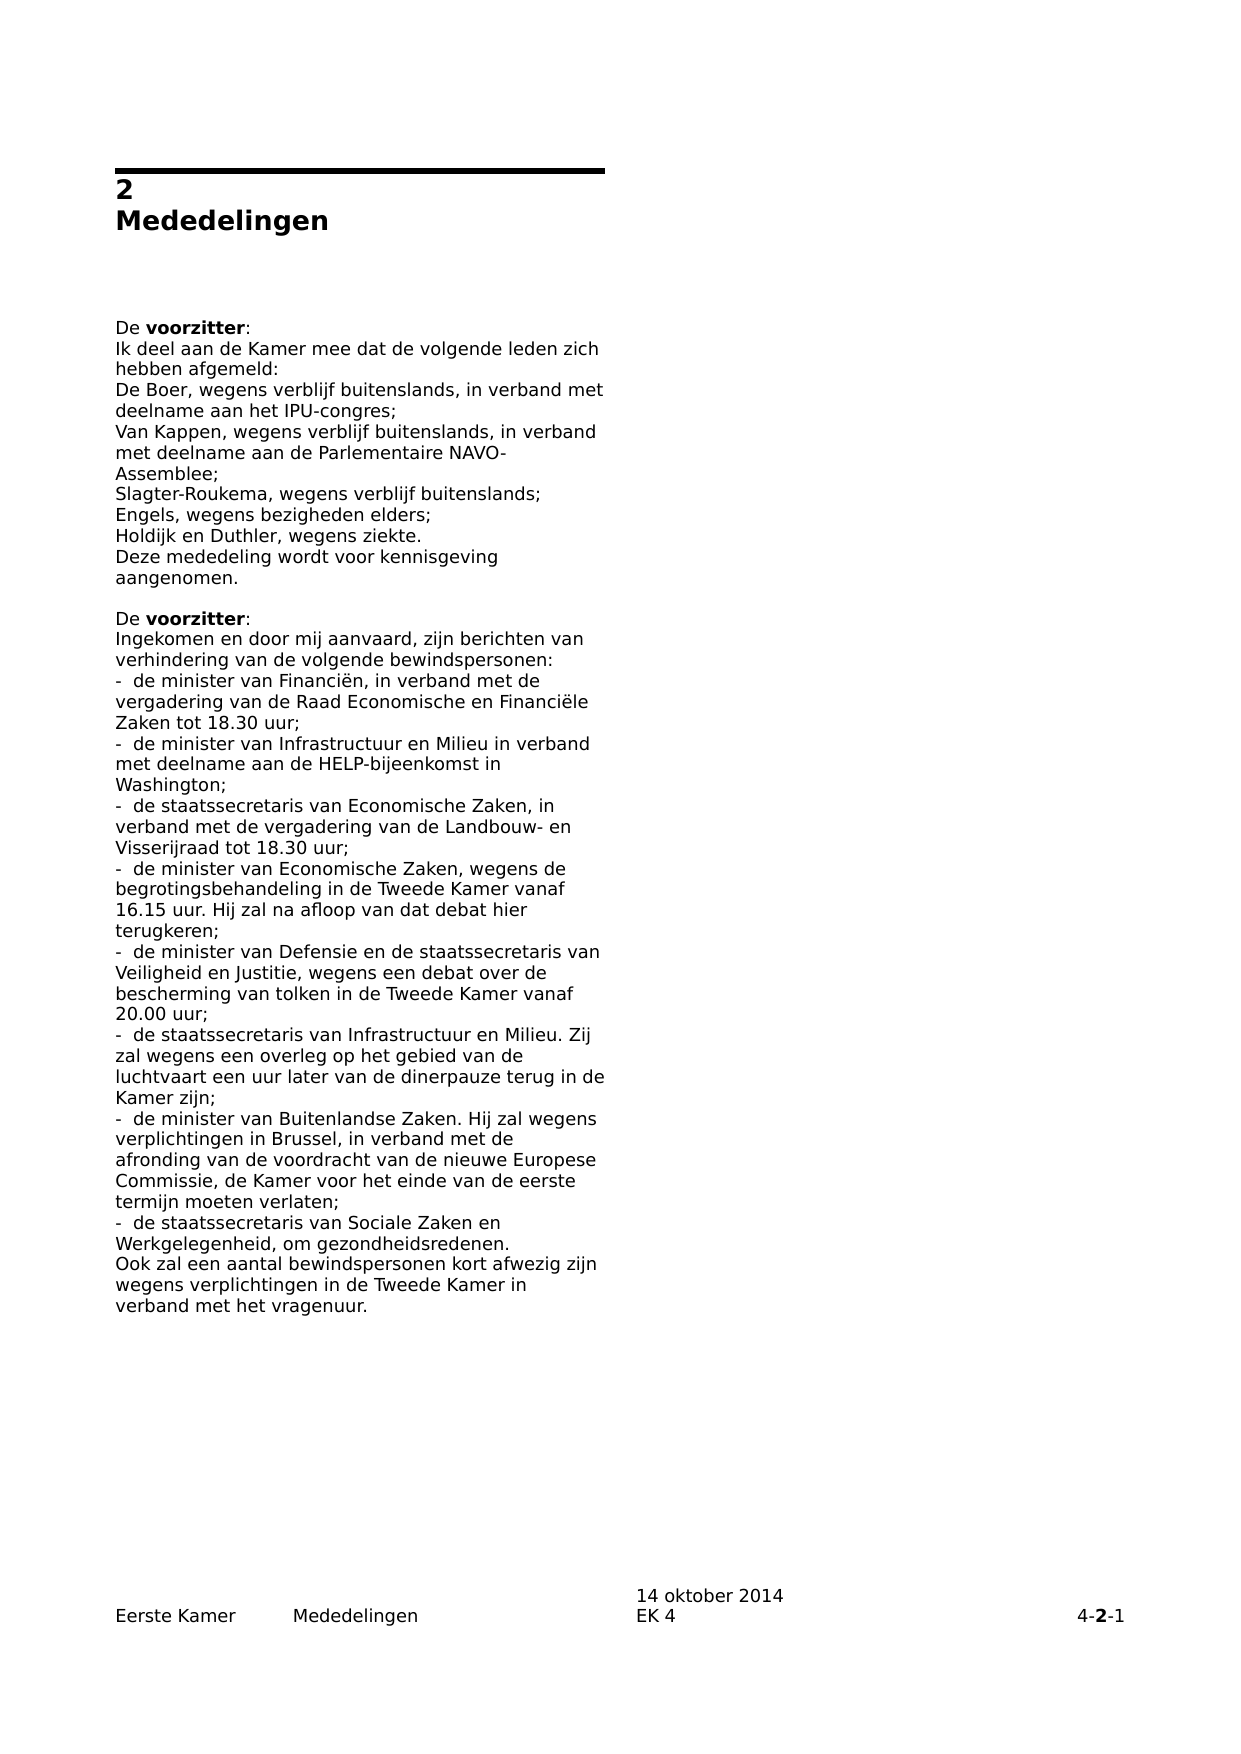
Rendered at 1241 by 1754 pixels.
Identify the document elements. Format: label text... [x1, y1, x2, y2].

text Ik deel aan de Kamer mee dat de volgende leden zich hebben afgemeld: [115, 338, 605, 380]
list de staatssecretaris van Sociale Zaken en Werkgelegenheid, om gezondheidsredenen. [115, 1212, 605, 1254]
text De voorzitter: [115, 608, 605, 629]
text Engels, wegens bezigheden elders; [115, 505, 605, 526]
list de minister van Buitenlandse Zaken. Hij zal wegens verplichtingen in Brussel, in verband met de afronding van de voordracht van de nieuwe Europese Commissie, de Kamer voor het einde van de eerste termijn moeten verlaten; [115, 1108, 605, 1212]
text De voorzitter: [115, 318, 605, 338]
list de staatssecretaris van Infrastructuur en Milieu. Zij zal wegens een overleg op het gebied van de luchtvaart een uur later van de dinerpauze terug in de Kamer zijn; [115, 1025, 605, 1108]
title 2 Mededelingen [115, 174, 605, 237]
list de minister van Defensie en de staatssecretaris van Veiligheid en Justitie, wegens een debat over de bescherming van tolken in de Tweede Kamer vanaf 20.00 uur; [115, 942, 605, 1025]
text Deze mededeling wordt voor kennisgeving aangenomen. [115, 547, 605, 588]
text Ingekomen en door mij aanvaard, zijn berichten van verhindering van de volgende bewindspersonen: [115, 629, 605, 671]
list de minister van Infrastructuur en Milieu in verband met deelname aan de HELP-bijeenkomst in Washington; [115, 733, 605, 796]
list de staatssecretaris van Economische Zaken, in verband met de vergadering van de Landbouw- en Visserijraad tot 18.30 uur; [115, 796, 605, 858]
text Slagter-Roukema, wegens verblijf buitenslands; [115, 484, 605, 505]
text De Boer, wegens verblijf buitenslands, in verband met deelname aan het IPU-congres; [115, 380, 605, 422]
list de minister van Financiën, in verband met de vergadering van de Raad Economische en Financiële Zaken tot 18.30 uur; [115, 671, 605, 733]
text Van Kappen, wegens verblijf buitenslands, in verband met deelname aan de Parlementaire NAVO-Assemblee; [115, 422, 605, 484]
text Ook zal een aantal bewindspersonen kort afwezig zijn wegens verplichtingen in de Tweede Kamer in verband met het vragenuur. [115, 1254, 605, 1317]
list de minister van Economische Zaken, wegens de begrotingsbehandeling in de Tweede Kamer vanaf 16.15 uur. Hij zal na afloop van dat debat hier terugkeren; [115, 858, 605, 942]
text Holdijk en Duthler, wegens ziekte. [115, 526, 605, 547]
